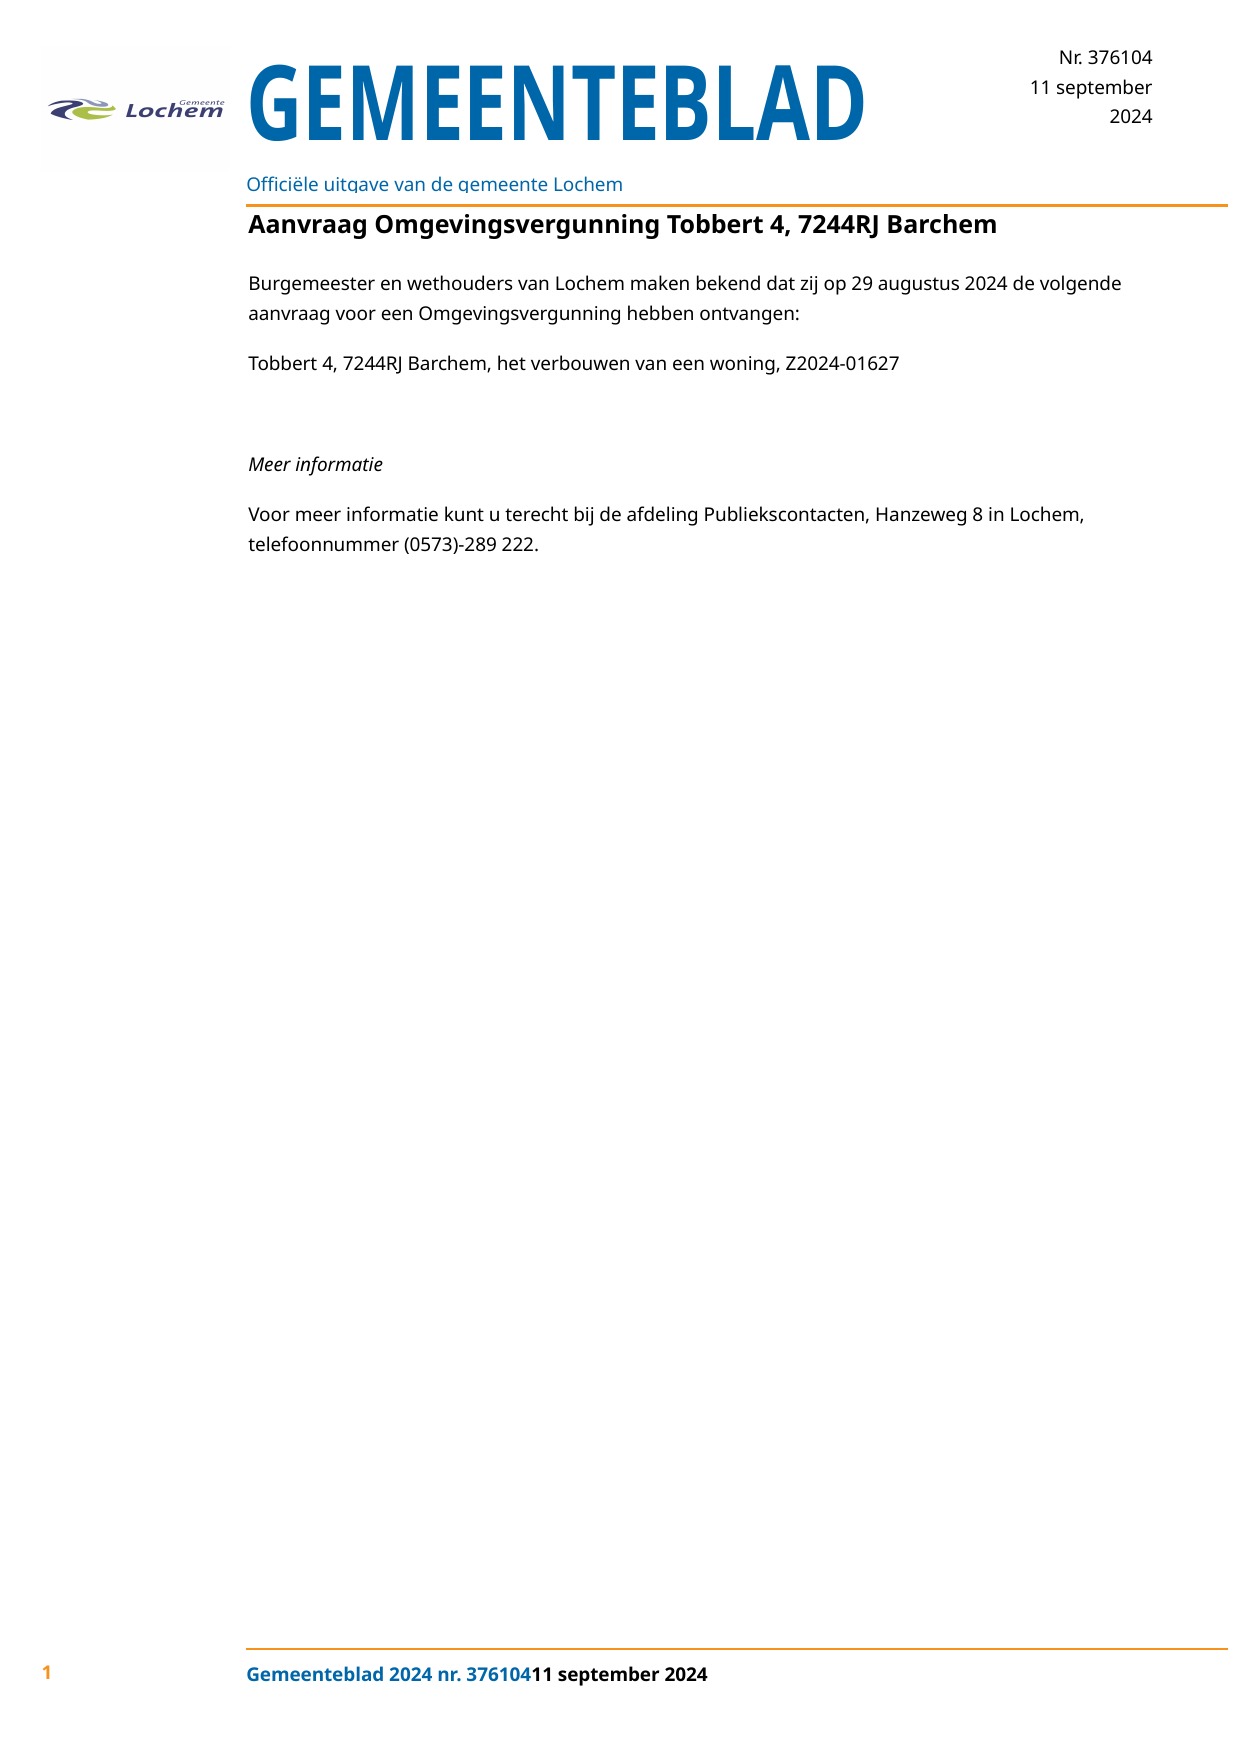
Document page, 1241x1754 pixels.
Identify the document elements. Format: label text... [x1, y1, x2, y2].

text Aanvraag Omgevingsvergunning Tobbert 4, 7244RJ Barchem [248, 207, 1152, 241]
text Burgemeester en wethouders van Lochem maken bekend dat zij op 29 augustus 2024 de volgende aanvraag voor een Omgevingsvergunning hebben ontvangen: [248, 270, 1152, 326]
text Meer informatie [248, 451, 1152, 477]
picture [41, 47, 231, 172]
text Voor meer informatie kunt u terecht bij de afdeling Publiekscontacten, Hanzeweg 8 in Lochem, telefoonnummer (0573)-289 222. [248, 502, 1152, 557]
text Tobbert 4, 7244RJ Barchem, het verbouwen van een woning, Z2024-01627 [248, 350, 1152, 376]
